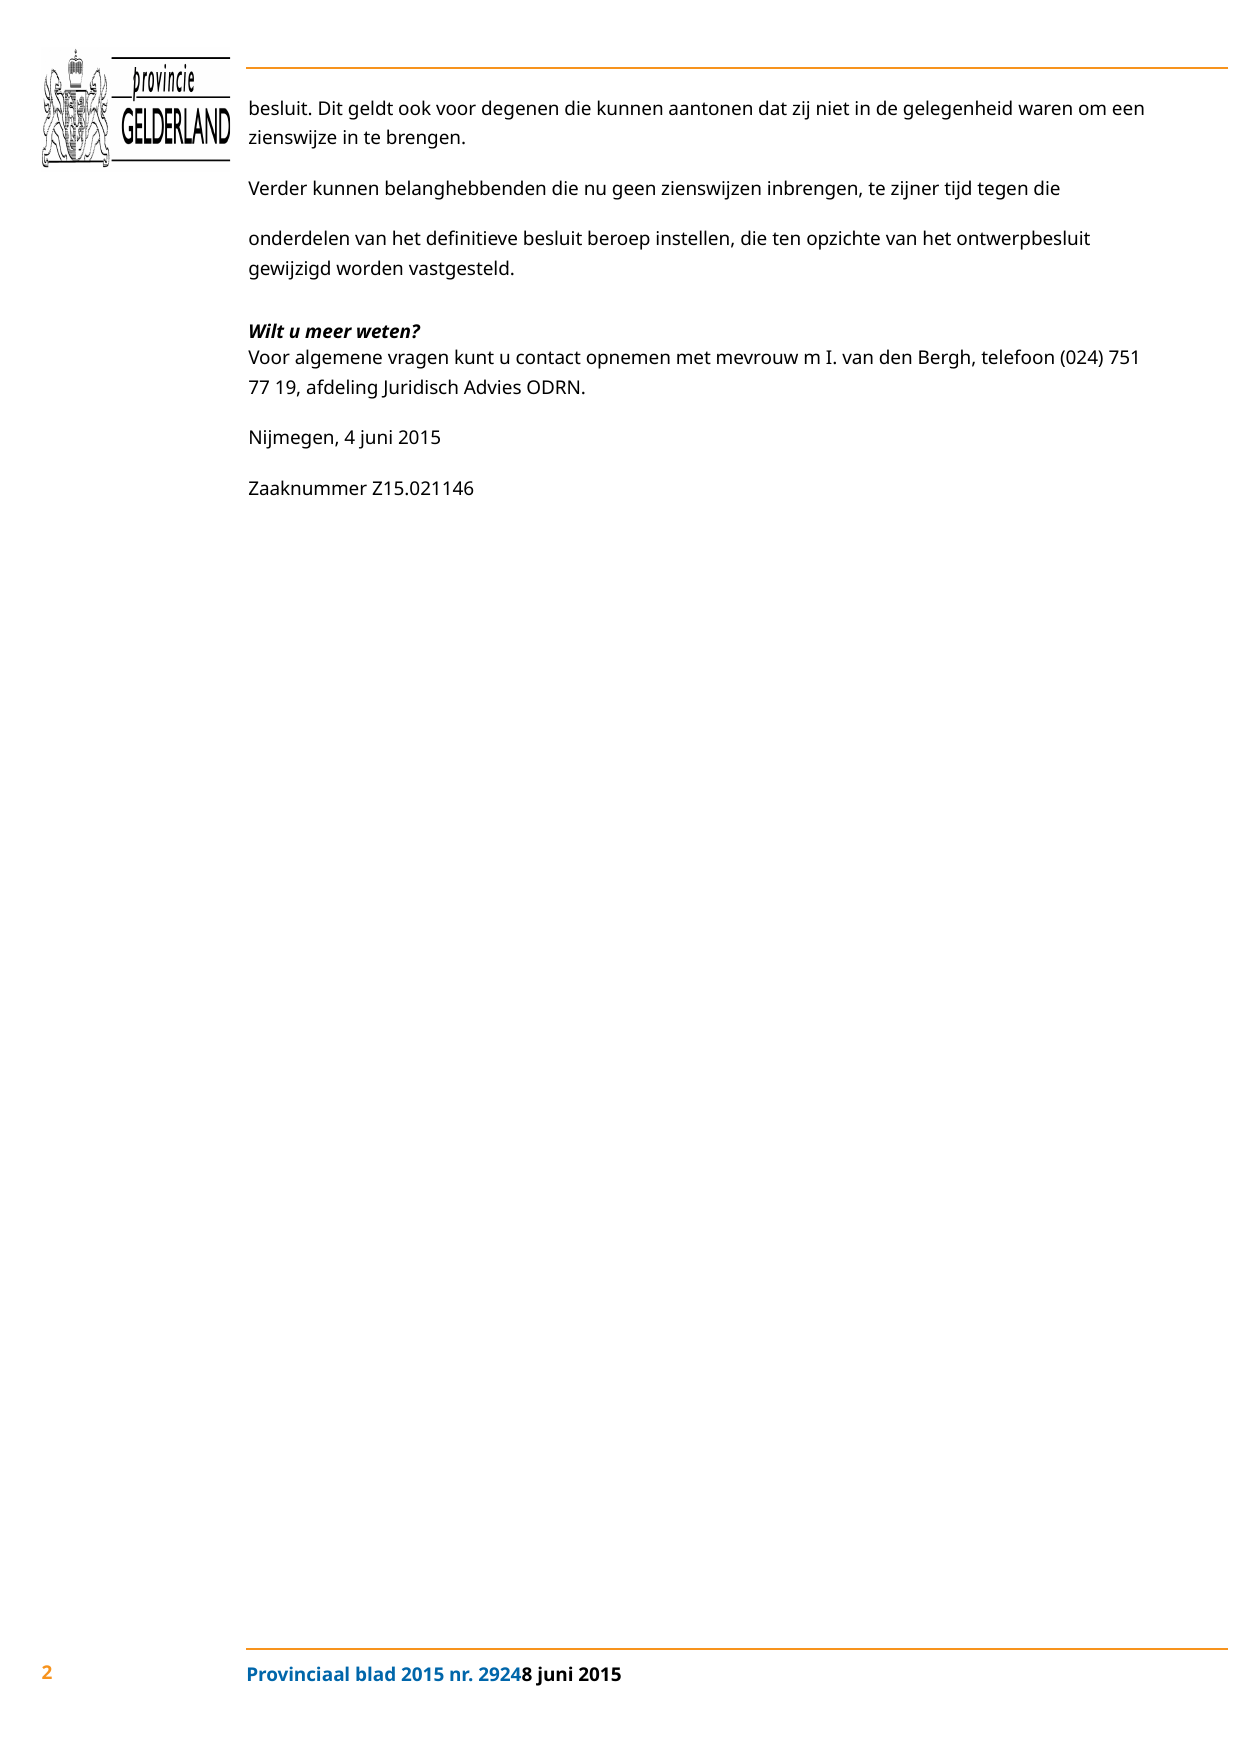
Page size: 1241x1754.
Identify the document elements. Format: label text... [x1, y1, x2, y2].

text Nijmegen, 4 juni 2015 [248, 424, 1152, 450]
text Verder kunnen belanghebbenden die nu geen zienswijzen inbrengen, te zijner tijd tegen die [248, 175, 1152, 201]
text Wilt u meer weten? [248, 319, 1152, 344]
text onderdelen van het definitieve besluit beroep instellen, die ten opzichte van het ontwerpbesluit gewijzigd worden vastgesteld. [248, 225, 1152, 281]
text besluit. Dit geldt ook voor degenen die kunnen aantonen dat zij niet in de gelegenheid waren om een zienswijze in te brengen. [248, 95, 1152, 150]
text Voor algemene vragen kunt u contact opnemen met mevrouw m I. van den Bergh, telefoon (024) 751 77 19, afdeling Juridisch Advies ODRN. [248, 344, 1152, 400]
picture [41, 47, 231, 172]
text Zaaknummer Z15.021146 [248, 475, 1152, 501]
